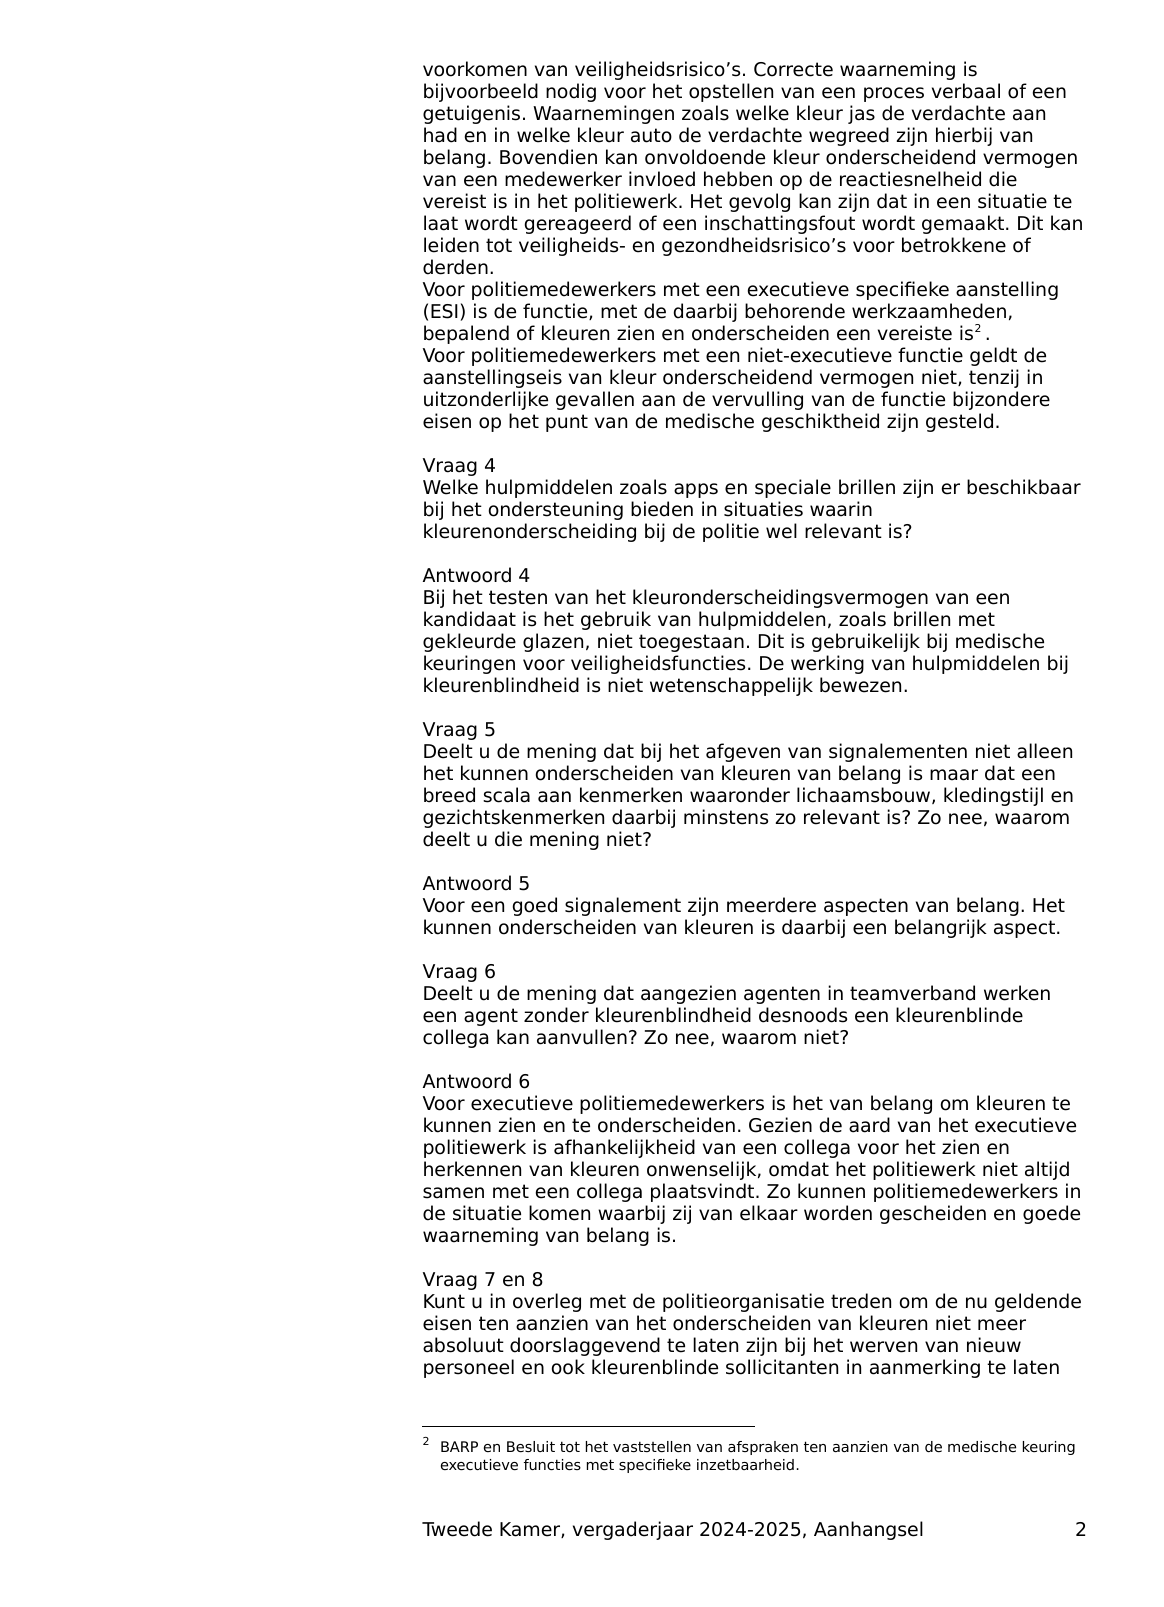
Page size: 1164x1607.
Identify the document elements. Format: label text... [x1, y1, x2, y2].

text Voor politiemedewerkers met een executieve specifieke aanstelling (ESI) is de functie, met de daarbij behorende werkzaamheden, bepalend of kleuren zien en onderscheiden een vereiste is. [422, 279, 1087, 345]
text Antwoord 5 [422, 873, 1087, 895]
text Vraag 5 [422, 719, 1087, 741]
text Deelt u de mening dat bij het afgeven van signalementen niet alleen het kunnen onderscheiden van kleuren van belang is maar dat een breed scala aan kenmerken waaronder lichaamsbouw, kledingstijl en gezichtskenmerken daarbij minstens zo relevant is? Zo nee, waarom deelt u die mening niet? [422, 741, 1087, 851]
text Vraag 4 [422, 455, 1087, 477]
text Voor politiemedewerkers met een niet-executieve functie geldt de aanstellingseis van kleur onderscheidend vermogen niet, tenzij in uitzonderlijke gevallen aan de vervulling van de functie bijzondere eisen op het punt van de medische geschiktheid zijn gesteld. [422, 345, 1087, 433]
text Welke hulpmiddelen zoals apps en speciale brillen zijn er beschikbaar bij het ondersteuning bieden in situaties waarin kleurenonderscheiding bij de politie wel relevant is? [422, 477, 1087, 543]
text Deelt u de mening dat aangezien agenten in teamverband werken een agent zonder kleurenblindheid desnoods een kleurenblinde collega kan aanvullen? Zo nee, waarom niet? [422, 983, 1087, 1049]
text Voor een goed signalement zijn meerdere aspecten van belang. Het kunnen onderscheiden van kleuren is daarbij een belangrijk aspect. [422, 895, 1087, 939]
text Vraag 7 en 8 [422, 1269, 1087, 1291]
text Antwoord 6 [422, 1071, 1087, 1093]
text Voor executieve politiemedewerkers is het van belang om kleuren te kunnen zien en te onderscheiden. Gezien de aard van het executieve politiewerk is afhankelijkheid van een collega voor het zien en herkennen van kleuren onwenselijk, omdat het politiewerk niet altijd samen met een collega plaatsvindt. Zo kunnen politiemedewerkers in de situatie komen waarbij zij van elkaar worden gescheiden en goede waarneming van belang is. [422, 1093, 1087, 1247]
text voorkomen van veiligheidsrisico’s. Correcte waarneming is bijvoorbeeld nodig voor het opstellen van een proces verbaal of een getuigenis. Waarnemingen zoals welke kleur jas de verdachte aan had en in welke kleur auto de verdachte wegreed zijn hierbij van belang. Bovendien kan onvoldoende kleur onderscheidend vermogen van een medewerker invloed hebben op de reactiesnelheid die vereist is in het politiewerk. Het gevolg kan zijn dat in een situatie te laat wordt gereageerd of een inschattingsfout wordt gemaakt. Dit kan leiden tot veiligheids- en gezondheidsrisico’s voor betrokkene of derden. [422, 59, 1087, 279]
text Kunt u in overleg met de politieorganisatie treden om de nu geldende eisen ten aanzien van het onderscheiden van kleuren niet meer absoluut doorslaggevend te laten zijn bij het werven van nieuw personeel en ook kleurenblinde sollicitanten in aanmerking te laten [422, 1291, 1087, 1379]
text BARP en Besluit tot het vaststellen van afspraken ten aanzien van de medische keuring executieve functies met specifieke inzetbaarheid. [422, 1435, 1087, 1474]
text Vraag 6 [422, 961, 1087, 983]
text Antwoord 4 [422, 565, 1087, 587]
text Bij het testen van het kleuronderscheidingsvermogen van een kandidaat is het gebruik van hulpmiddelen, zoals brillen met gekleurde glazen, niet toegestaan. Dit is gebruikelijk bij medische keuringen voor veiligheidsfuncties. De werking van hulpmiddelen bij kleurenblindheid is niet wetenschappelijk bewezen. [422, 587, 1087, 697]
